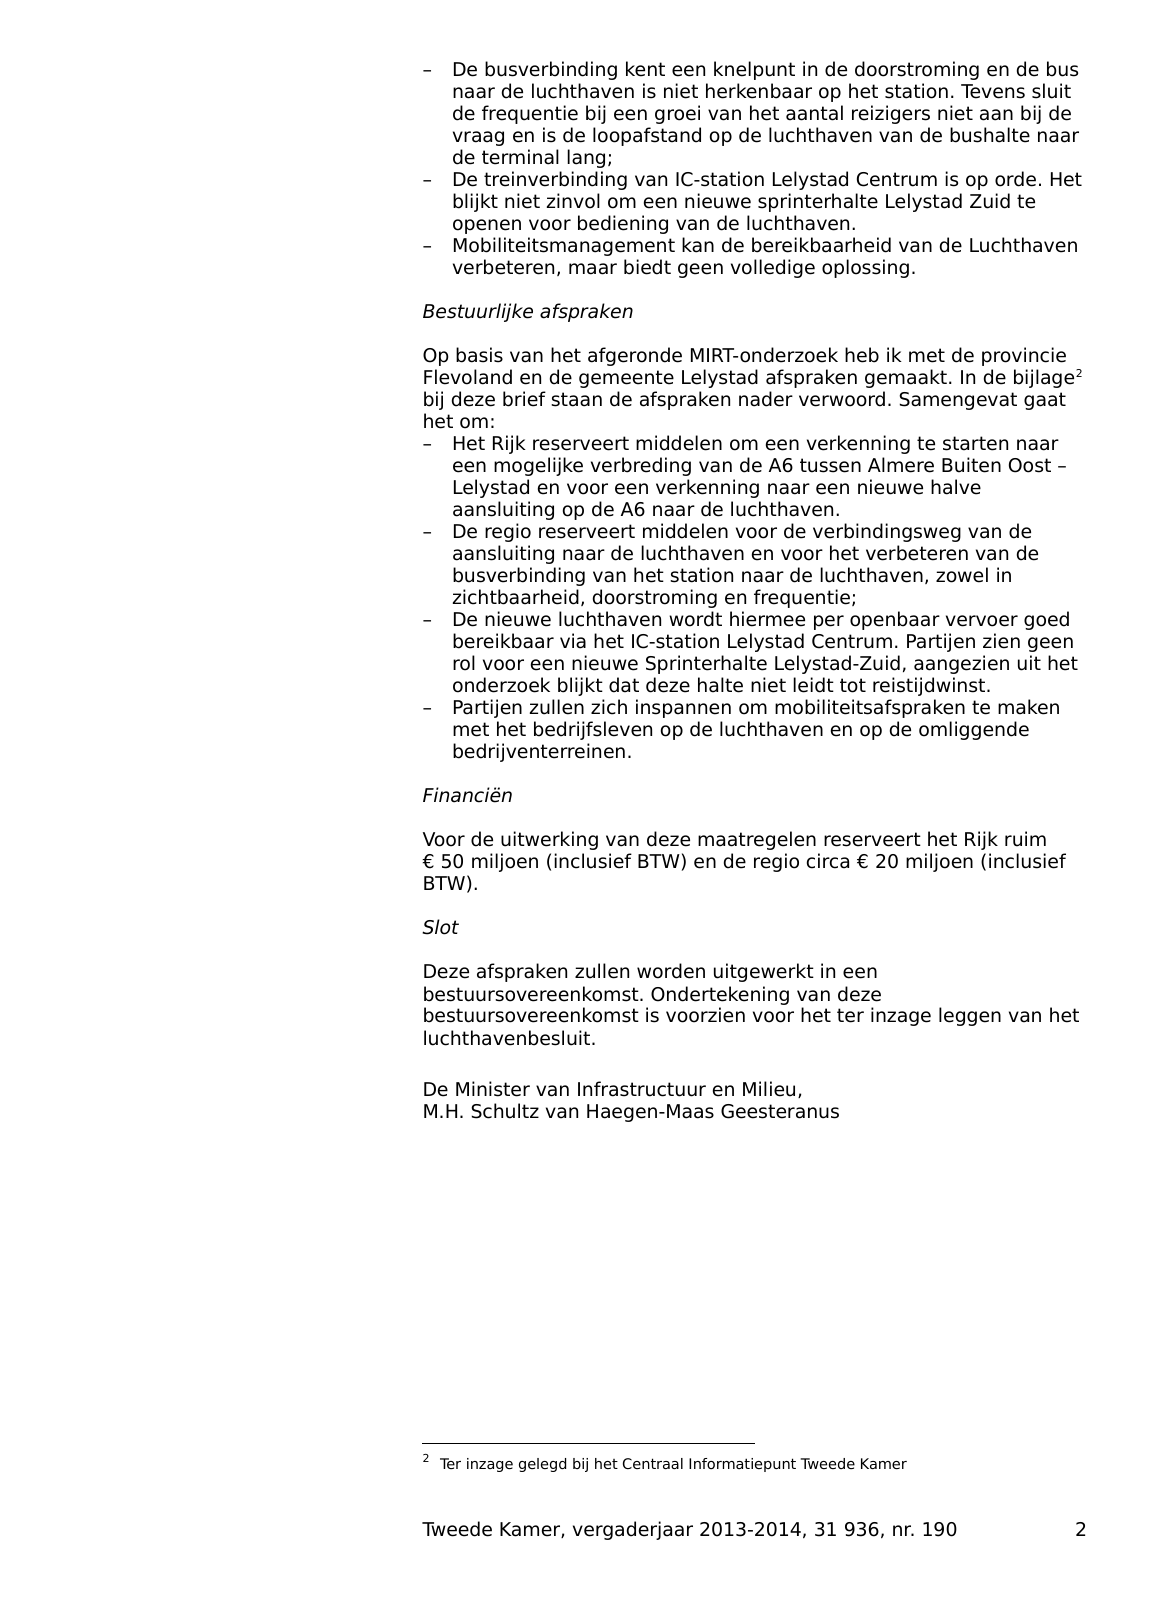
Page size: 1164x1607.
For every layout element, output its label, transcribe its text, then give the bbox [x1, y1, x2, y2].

text Deze afspraken zullen worden uitgewerkt in een bestuursovereenkomst. Ondertekening van deze bestuursovereenkomst is voorzien voor het ter inzage leggen van het luchthavenbesluit. [422, 961, 1087, 1049]
text De Minister van Infrastructuur en Milieu, M.H. Schultz van Haegen-Maas Geesteranus [422, 1079, 1087, 1123]
text – De nieuwe luchthaven wordt hiermee per openbaar vervoer goed bereikbaar via het IC-station Lelystad Centrum. Partijen zien geen rol voor een nieuwe Sprinterhalte Lelystad-Zuid, aangezien uit het onderzoek blijkt dat deze halte niet leidt tot reistijdwinst. [422, 609, 1087, 697]
subtitle Slot [422, 917, 1087, 939]
text – Partijen zullen zich inspannen om mobiliteitsafspraken te maken met het bedrijfsleven op de luchthaven en op de omliggende bedrijventerreinen. [422, 697, 1087, 763]
text Op basis van het afgeronde MIRT-onderzoek heb ik met de provincie Flevoland en de gemeente Lelystad afspraken gemaakt. In de bijlage bij deze brief staan de afspraken nader verwoord. Samengevat gaat het om: [422, 345, 1087, 433]
text Voor de uitwerking van deze maatregelen reserveert het Rijk ruim € 50 miljoen (inclusief BTW) en de regio circa € 20 miljoen (inclusief BTW). [422, 829, 1087, 895]
text – De regio reserveert middelen voor de verbindingsweg van de aansluiting naar de luchthaven en voor het verbeteren van de busverbinding van het station naar de luchthaven, zowel in zichtbaarheid, doorstroming en frequentie; [422, 521, 1087, 609]
text – Mobiliteitsmanagement kan de bereikbaarheid van de Luchthaven verbeteren, maar biedt geen volledige oplossing. [422, 235, 1087, 279]
text – Het Rijk reserveert middelen om een verkenning te starten naar een mogelijke verbreding van de A6 tussen Almere Buiten Oost – Lelystad en voor een verkenning naar een nieuwe halve aansluiting op de A6 naar de luchthaven. [422, 433, 1087, 521]
text – De busverbinding kent een knelpunt in de doorstroming en de bus naar de luchthaven is niet herkenbaar op het station. Tevens sluit de frequentie bij een groei van het aantal reizigers niet aan bij de vraag en is de loopafstand op de luchthaven van de bushalte naar de terminal lang; [422, 59, 1087, 169]
text Ter inzage gelegd bij het Centraal Informatiepunt Tweede Kamer [422, 1452, 1087, 1474]
text – De treinverbinding van IC-station Lelystad Centrum is op orde. Het blijkt niet zinvol om een nieuwe sprinterhalte Lelystad Zuid te openen voor bediening van de luchthaven. [422, 169, 1087, 235]
subtitle Bestuurlijke afspraken [422, 301, 1087, 323]
subtitle Financiën [422, 785, 1087, 807]
